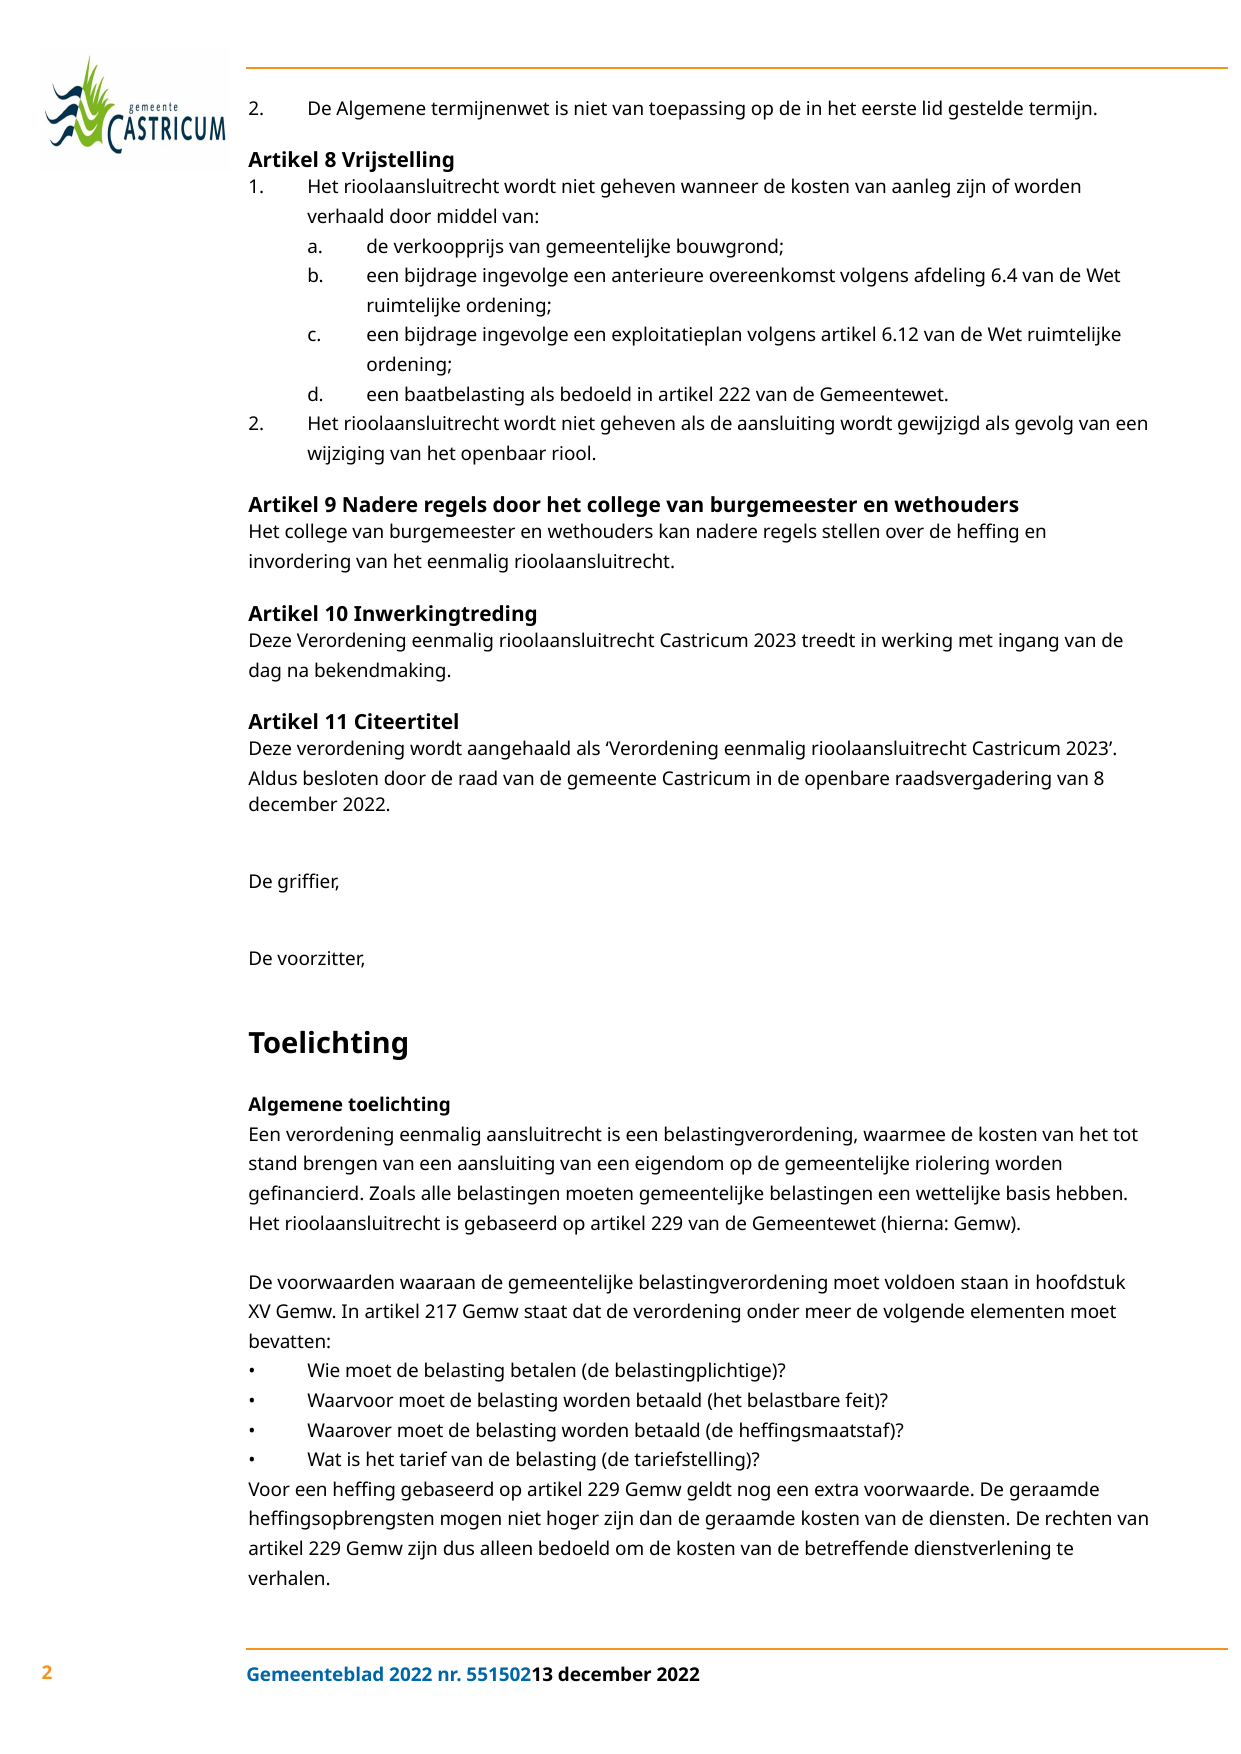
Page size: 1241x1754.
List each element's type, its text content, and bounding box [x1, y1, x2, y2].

text Het college van burgemeester en wethouders kan nadere regels stellen over de heffing en invordering van het eenmalig rioolaansluitrecht. [248, 519, 1152, 574]
text Aldus besloten door de raad van de gemeente Castricum in de openbare raadsvergadering van 8 december 2022. [248, 765, 1152, 817]
text Deze Verordening eenmalig rioolaansluitrecht Castricum 2023 treedt in werking met ingang van de dag na bekendmaking. [248, 627, 1152, 682]
text De voorwaarden waaraan de gemeentelijke belastingverordening moet voldoen staan in hoofdstuk XV Gemw. In artikel 217 Gemw staat dat de verordening onder meer de volgende elementen moet bevatten: [248, 1269, 1152, 1354]
list een bijdrage ingevolge een anterieure overeenkomst volgens afdeling 6.4 van de Wet ruimtelijke ordening; [307, 262, 1152, 318]
list Wat is het tarief van de belasting (de tariefstelling)? [248, 1446, 1152, 1472]
text Algemene toelichting [248, 1091, 1152, 1117]
text Voor een heffing gebaseerd op artikel 229 Gemw geldt nog een extra voorwaarde. De geraamde heffingsopbrengsten mogen niet hoger zijn dan de geraamde kosten van de diensten. De rechten van artikel 229 Gemw zijn dus alleen bedoeld om de kosten van de betreffende dienstverlening te verhalen. [248, 1476, 1152, 1590]
list een bijdrage ingevolge een exploitatieplan volgens artikel 6.12 van de Wet ruimtelijke ordening; [307, 322, 1152, 377]
text De griffier, [248, 868, 1152, 894]
list Waarvoor moet de belasting worden betaald (het belastbare feit)? [248, 1387, 1152, 1413]
text Een verordening eenmalig aansluitrecht is een belastingverordening, waarmee de kosten van het tot stand brengen van een aansluiting van een eigendom op de gemeentelijke riolering worden gefinancierd. Zoals alle belastingen moeten gemeentelijke belastingen een wettelijke basis hebben. Het rioolaansluitrecht is gebaseerd op artikel 229 van de Gemeentewet (hierna: Gemw). [248, 1121, 1152, 1235]
list De Algemene termijnenwet is niet van toepassing op de in het eerste lid gestelde termijn. [248, 95, 1152, 121]
list Het rioolaansluitrecht wordt niet geheven als de aansluiting wordt gewijzigd als gevolg van een wijziging van het openbaar riool. [248, 410, 1152, 466]
picture [41, 47, 231, 172]
text Artikel 10 Inwerkingtreding [248, 599, 1152, 627]
list Wie moet de belasting betalen (de belastingplichtige)? [248, 1358, 1152, 1383]
text Deze verordening wordt aangehaald als ‘Verordening eenmalig rioolaansluitrecht Castricum 2023’. [248, 736, 1152, 761]
list Waarover moet de belasting worden betaald (de heffingsmaatstaf)? [248, 1417, 1152, 1442]
list een baatbelasting als bedoeld in artikel 222 van de Gemeentewet. [307, 381, 1152, 406]
list Het rioolaansluitrecht wordt niet geheven wanneer de kosten van aanleg zijn of worden verhaald door middel van: [248, 174, 1152, 229]
text Artikel 8 Vrijstelling [248, 145, 1152, 174]
text De voorzitter, [248, 945, 1152, 971]
text Artikel 9 Nadere regels door het college van burgemeester en wethouders [248, 490, 1152, 519]
text Toelichting [248, 1022, 1152, 1062]
text Artikel 11 Citeertitel [248, 707, 1152, 736]
list de verkoopprijs van gemeentelijke bouwgrond; [307, 233, 1152, 258]
